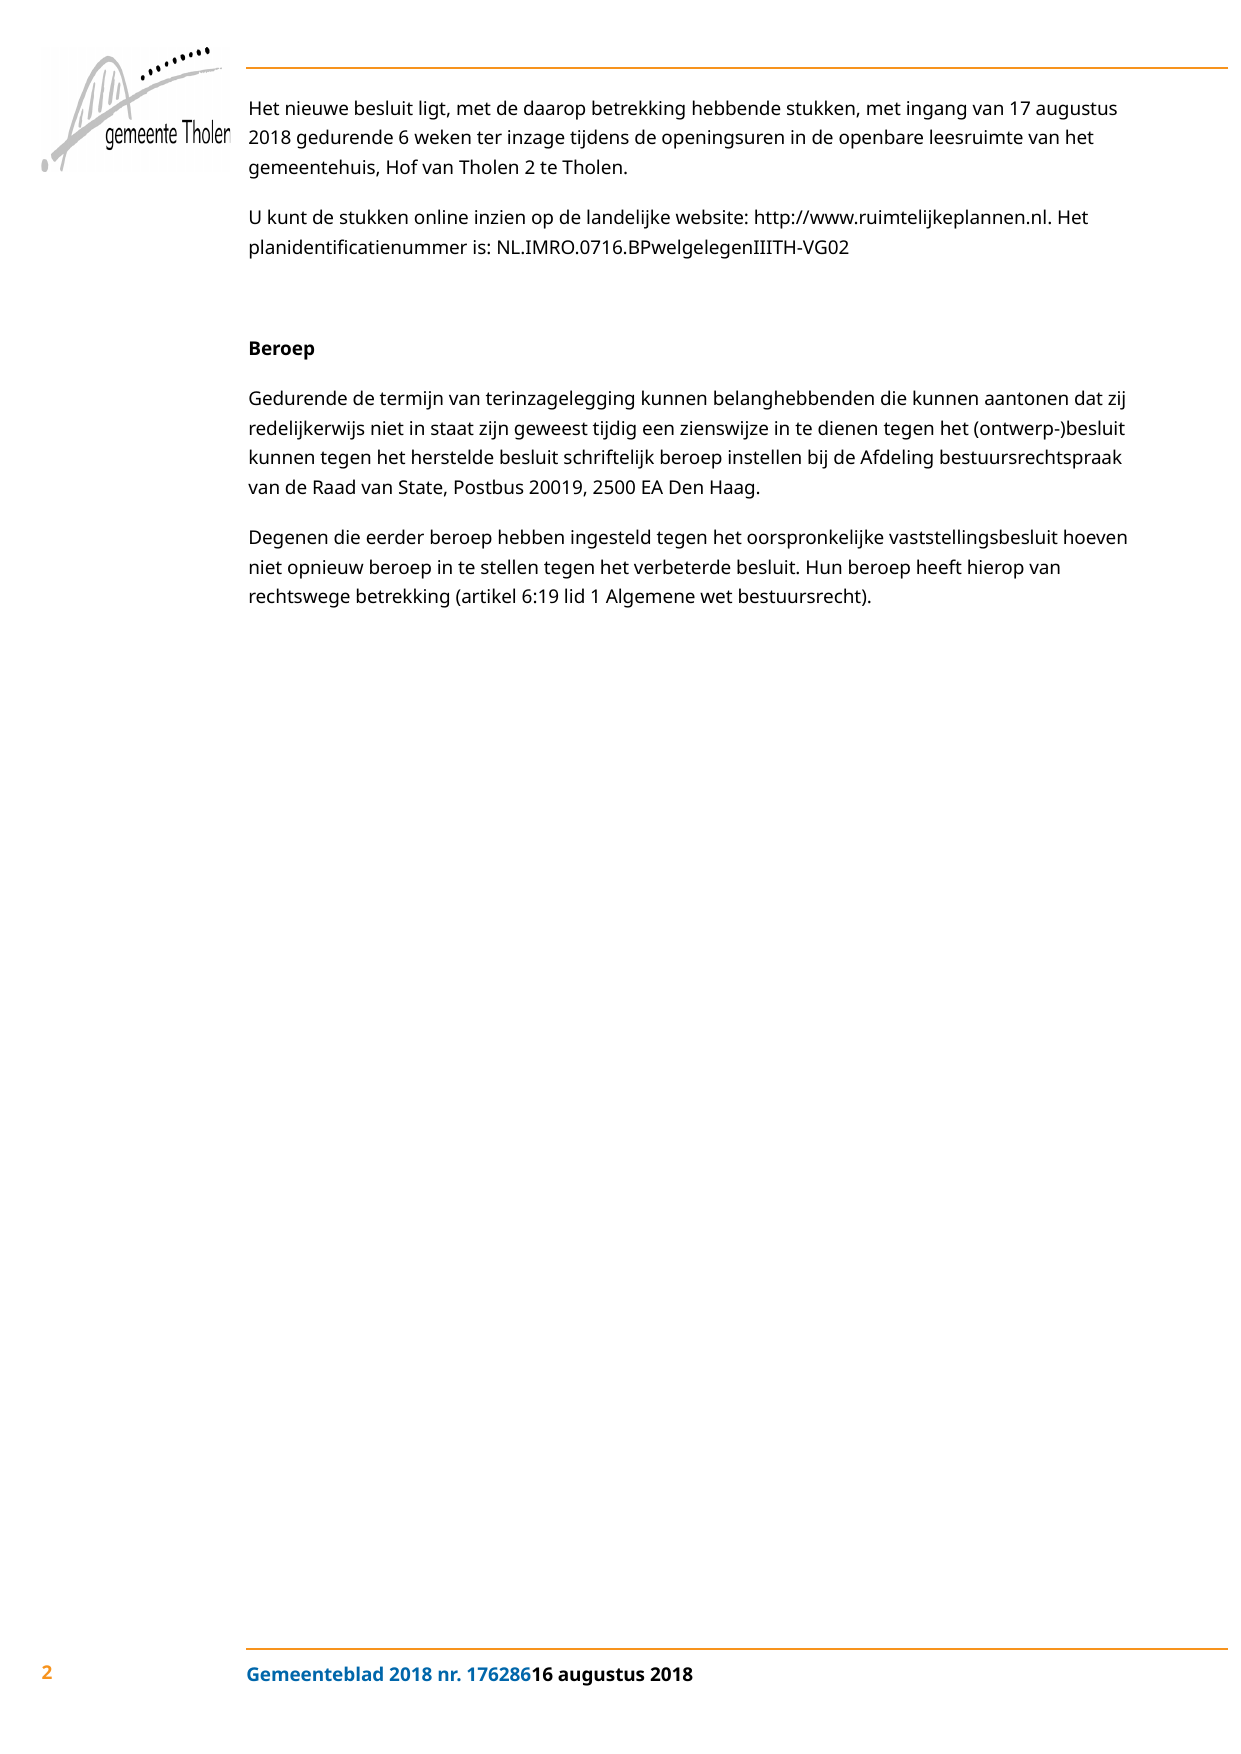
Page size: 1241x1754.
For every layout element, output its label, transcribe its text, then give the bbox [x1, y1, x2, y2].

text U kunt de stukken online inzien op de landelijke website: http://www.ruimtelijkeplannen.nl. Het planidentificatienummer is: NL.IMRO.0716.BPwelgelegenIIITH-VG02 [248, 204, 1152, 260]
text Degenen die eerder beroep hebben ingesteld tegen het oorspronkelijke vaststellingsbesluit hoeven niet opnieuw beroep in te stellen tegen het verbeterde besluit. Hun beroep heeft hierop van rechtswege betrekking (artikel 6:19 lid 1 Algemene wet bestuursrecht). [248, 524, 1152, 609]
text Het nieuwe besluit ligt, met de daarop betrekking hebbende stukken, met ingang van 17 augustus 2018 gedurende 6 weken ter inzage tijdens de openingsuren in de openbare leesruimte van het gemeentehuis, Hof van Tholen 2 te Tholen. [248, 95, 1152, 180]
text Gedurende de termijn van terinzagelegging kunnen belanghebbenden die kunnen aantonen dat zij redelijkerwijs niet in staat zijn geweest tijdig een zienswijze in te dienen tegen het (ontwerp-)besluit kunnen tegen het herstelde besluit schriftelijk beroep instellen bij de Afdeling bestuursrechtspraak van de Raad van State, Postbus 20019, 2500 EA Den Haag. [248, 385, 1152, 500]
picture [41, 47, 231, 172]
text Beroep [248, 335, 1152, 361]
